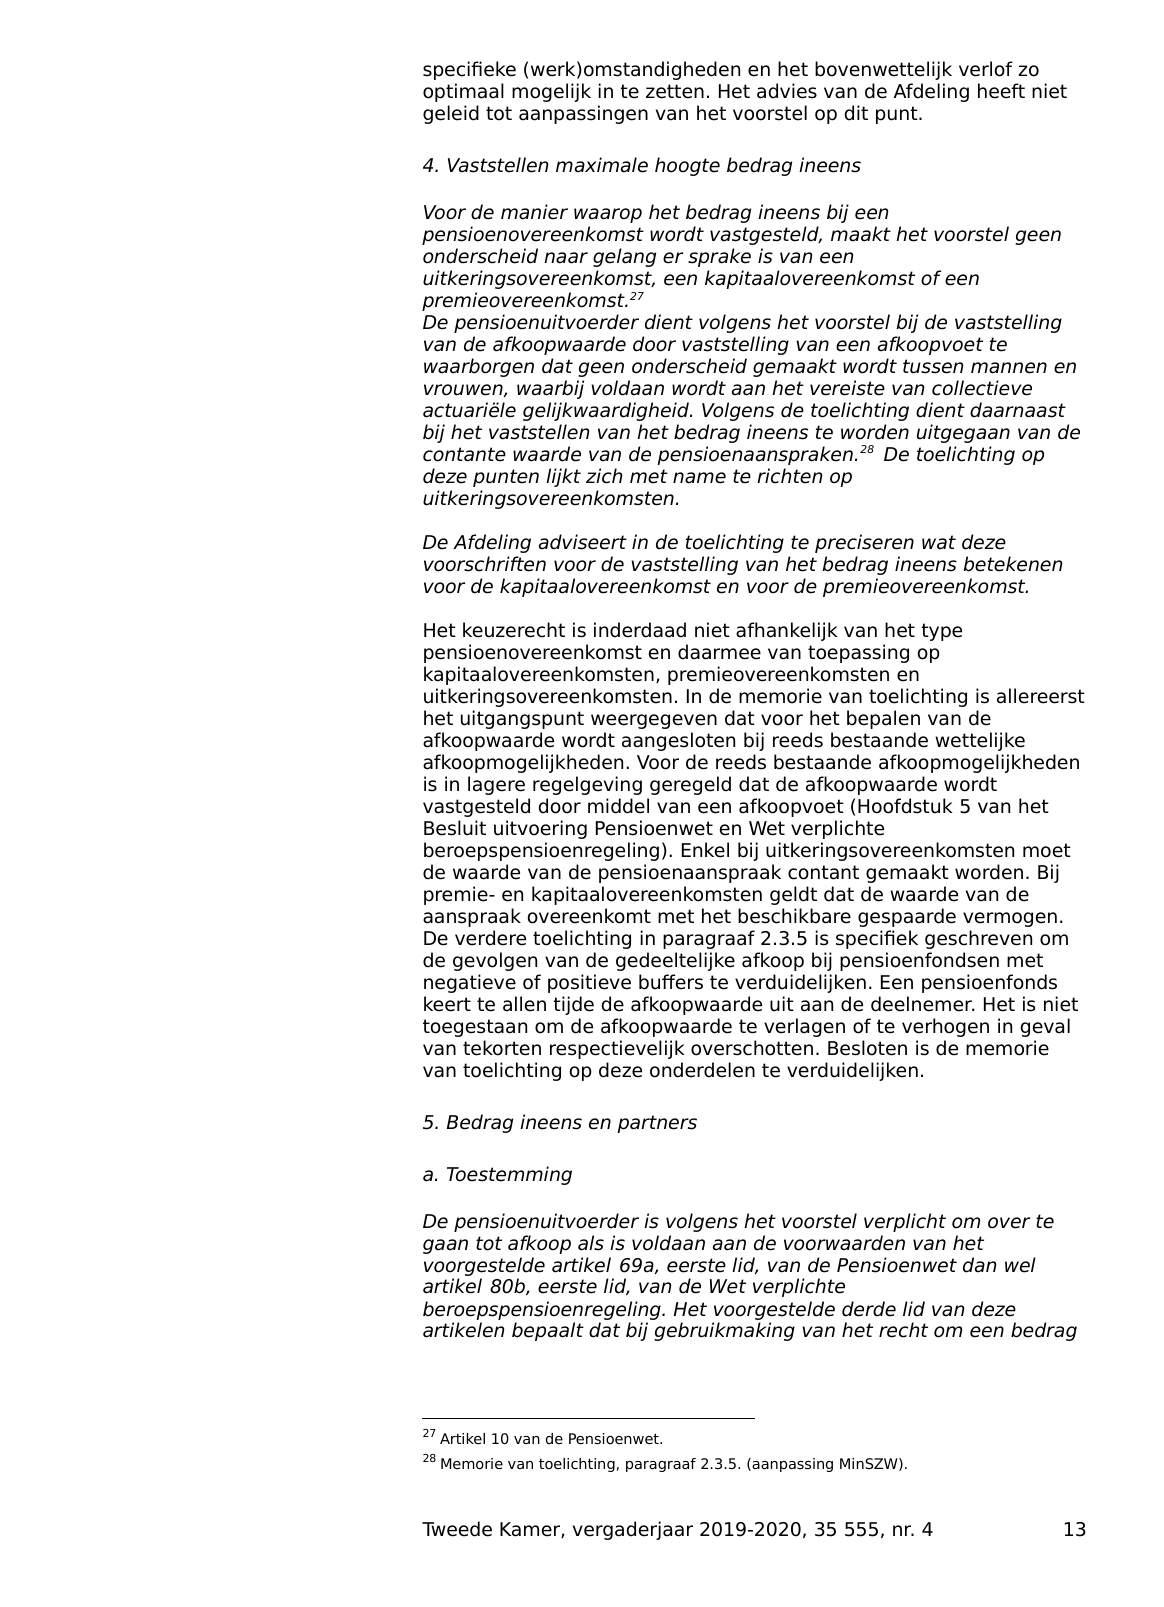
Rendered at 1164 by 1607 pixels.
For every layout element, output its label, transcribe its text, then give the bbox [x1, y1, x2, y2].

text Memorie van toelichting, paragraaf 2.3.5. (aanpassing MinSZW). [422, 1452, 1087, 1474]
text De pensioenuitvoerder dient volgens het voorstel bij de vaststelling van de afkoopwaarde door vaststelling van een afkoopvoet te waarborgen dat geen onderscheid gemaakt wordt tussen mannen en vrouwen, waarbij voldaan wordt aan het vereiste van collectieve actuariële gelijkwaardigheid. Volgens de toelichting dient daarnaast bij het vaststellen van het bedrag ineens te worden uitgegaan van de contante waarde van de pensioenaanspraken. De toelichting op deze punten lijkt zich met name te richten op uitkeringsovereenkomsten. [422, 312, 1087, 510]
subtitle a. Toestemming [422, 1163, 1087, 1186]
text Het keuzerecht is inderdaad niet afhankelijk van het type pensioenovereenkomst en daarmee van toepassing op kapitaalovereenkomsten, premieovereenkomsten en uitkeringsovereenkomsten. In de memorie van toelichting is allereerst het uitgangspunt weergegeven dat voor het bepalen van de afkoopwaarde wordt aangesloten bij reeds bestaande wettelijke afkoopmogelijkheden. Voor de reeds bestaande afkoopmogelijkheden is in lagere regelgeving geregeld dat de afkoopwaarde wordt vastgesteld door middel van een afkoopvoet (Hoofdstuk 5 van het Besluit uitvoering Pensioenwet en Wet verplichte beroepspensioenregeling). Enkel bij uitkeringsovereenkomsten moet de waarde van de pensioenaanspraak contant gemaakt worden. Bij premie- en kapitaalovereenkomsten geldt dat de waarde van de aanspraak overeenkomt met het beschikbare gespaarde vermogen. [422, 620, 1087, 928]
text De verdere toelichting in paragraaf 2.3.5 is specifiek geschreven om de gevolgen van de gedeeltelijke afkoop bij pensioenfondsen met negatieve of positieve buffers te verduidelijken. Een pensioenfonds keert te allen tijde de afkoopwaarde uit aan de deelnemer. Het is niet toegestaan om de afkoopwaarde te verlagen of te verhogen in geval van tekorten respectievelijk overschotten. Besloten is de memorie van toelichting op deze onderdelen te verduidelijken. [422, 928, 1087, 1082]
subtitle 5. Bedrag ineens en partners [422, 1112, 1087, 1133]
subtitle 4. Vaststellen maximale hoogte bedrag ineens [422, 155, 1087, 177]
text De Afdeling adviseert in de toelichting te preciseren wat deze voorschriften voor de vaststelling van het bedrag ineens betekenen voor de kapitaalovereenkomst en voor de premieovereenkomst. [422, 532, 1087, 598]
text Voor de manier waarop het bedrag ineens bij een pensioenovereenkomst wordt vastgesteld, maakt het voorstel geen onderscheid naar gelang er sprake is van een uitkeringsovereenkomst, een kapitaalovereenkomst of een premieovereenkomst. [422, 202, 1087, 312]
text Artikel 10 van de Pensioenwet. [422, 1427, 1087, 1449]
text specifieke (werk)omstandigheden en het bovenwettelijk verlof zo optimaal mogelijk in te zetten. Het advies van de Afdeling heeft niet geleid tot aanpassingen van het voorstel op dit punt. [422, 59, 1087, 125]
text De pensioenuitvoerder is volgens het voorstel verplicht om over te gaan tot afkoop als is voldaan aan de voorwaarden van het voorgestelde artikel 69a, eerste lid, van de Pensioenwet dan wel artikel 80b, eerste lid, van de Wet verplichte beroepspensioenregeling. Het voorgestelde derde lid van deze artikelen bepaalt dat bij gebruikmaking van het recht om een bedrag [422, 1211, 1087, 1342]
